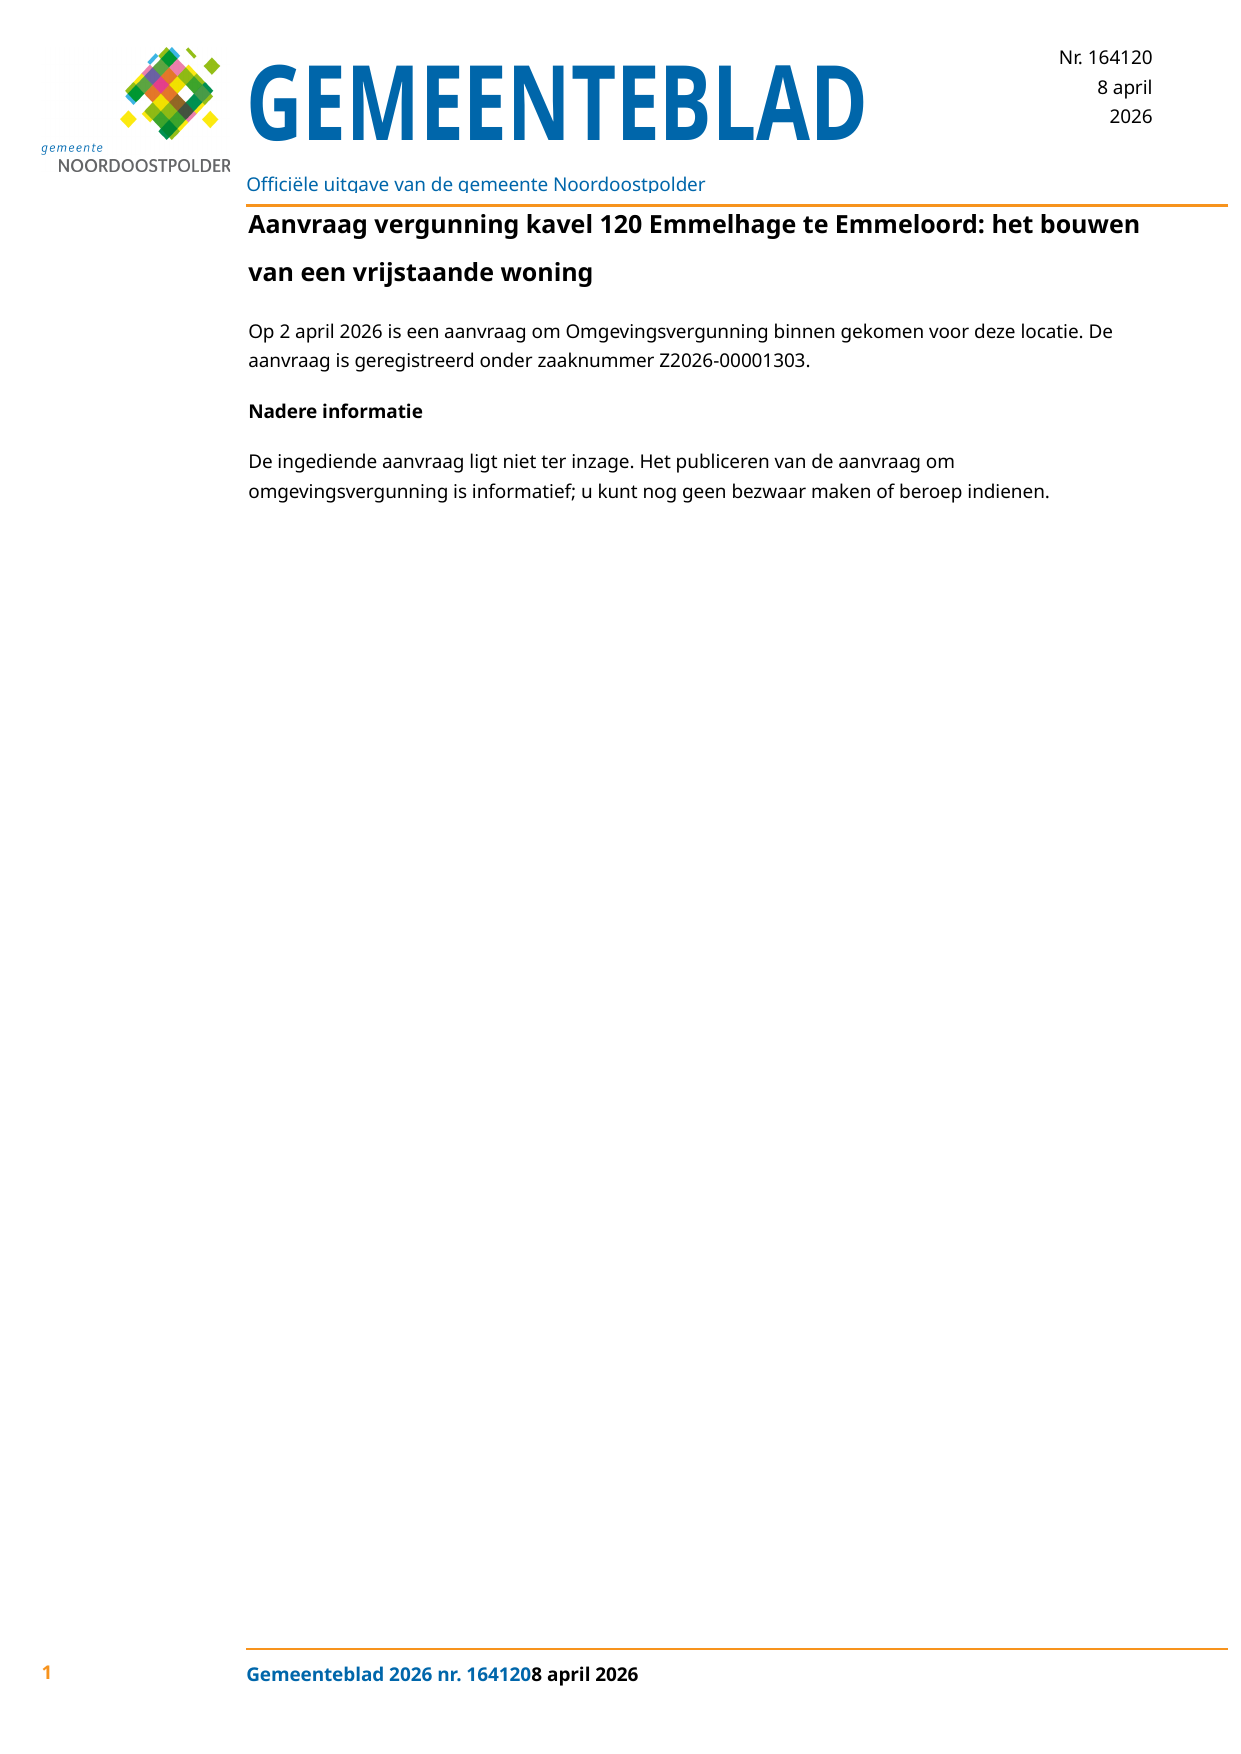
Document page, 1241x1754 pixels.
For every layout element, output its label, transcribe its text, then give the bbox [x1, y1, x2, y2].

text Aanvraag vergunning kavel 120 Emmelhage te Emmeloord: het bouwen van een vrijstaande woning [248, 207, 1152, 288]
text De ingediende aanvraag ligt niet ter inzage. Het publiceren van de aanvraag om omgevingsvergunning is informatief; u kunt nog geen bezwaar maken of beroep indienen. [248, 448, 1152, 504]
text Op 2 april 2026 is een aanvraag om Omgevingsvergunning binnen gekomen voor deze locatie. De aanvraag is geregistreerd onder zaaknummer Z2026-00001303. [248, 318, 1152, 373]
text Nadere informatie [248, 398, 1152, 424]
picture [41, 47, 231, 172]
